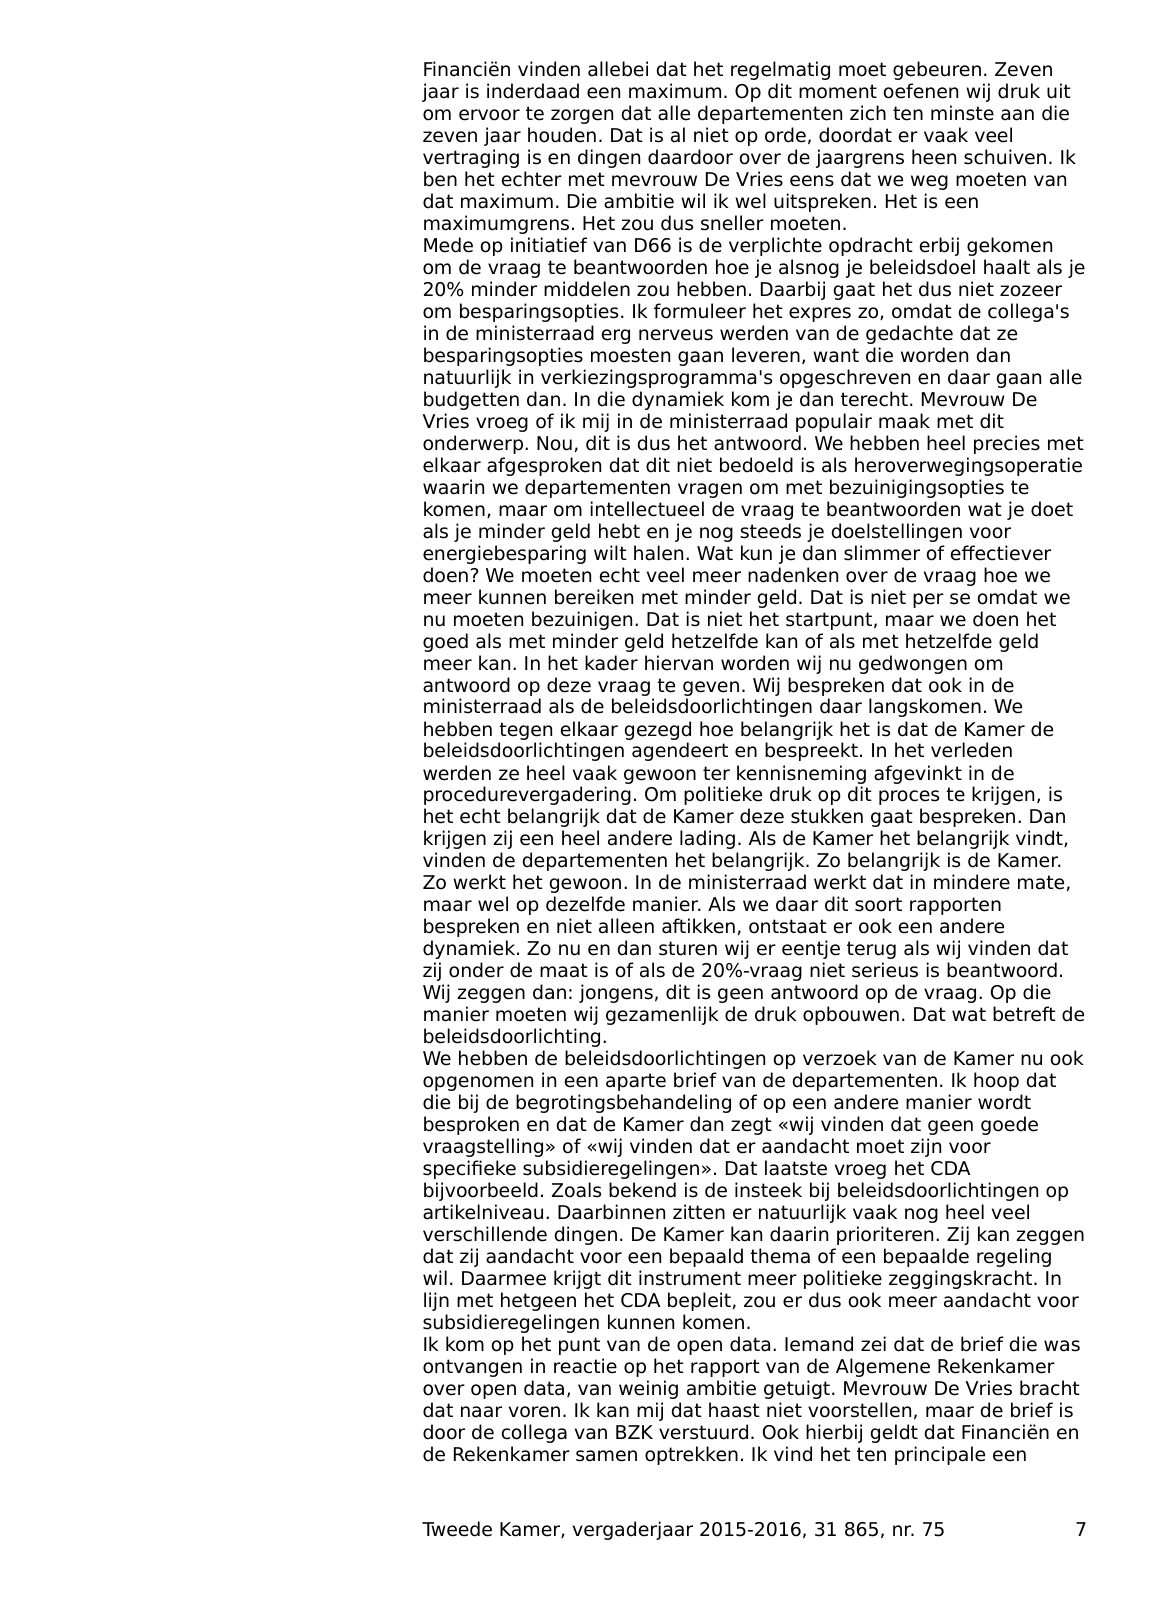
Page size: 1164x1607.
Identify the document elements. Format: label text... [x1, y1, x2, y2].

text Financiën vinden allebei dat het regelmatig moet gebeuren. Zeven jaar is inderdaad een maximum. Op dit moment oefenen wij druk uit om ervoor te zorgen dat alle departementen zich ten minste aan die zeven jaar houden. Dat is al niet op orde, doordat er vaak veel vertraging is en dingen daardoor over de jaargrens heen schuiven. Ik ben het echter met mevrouw De Vries eens dat we weg moeten van dat maximum. Die ambitie wil ik wel uitspreken. Het is een maximumgrens. Het zou dus sneller moeten. [422, 59, 1087, 235]
text We hebben de beleidsdoorlichtingen op verzoek van de Kamer nu ook opgenomen in een aparte brief van de departementen. Ik hoop dat die bij de begrotingsbehandeling of op een andere manier wordt besproken en dat de Kamer dan zegt «wij vinden dat geen goede vraagstelling» of «wij vinden dat er aandacht moet zijn voor specifieke subsidieregelingen». Dat laatste vroeg het CDA bijvoorbeeld. Zoals bekend is de insteek bij beleidsdoorlichtingen op artikelniveau. Daarbinnen zitten er natuurlijk vaak nog heel veel verschillende dingen. De Kamer kan daarin prioriteren. Zij kan zeggen dat zij aandacht voor een bepaald thema of een bepaalde regeling wil. Daarmee krijgt dit instrument meer politieke zeggingskracht. In lijn met hetgeen het CDA bepleit, zou er dus ook meer aandacht voor subsidieregelingen kunnen komen. [422, 1048, 1087, 1334]
text Ik kom op het punt van de open data. Iemand zei dat de brief die was ontvangen in reactie op het rapport van de Algemene Rekenkamer over open data, van weinig ambitie getuigt. Mevrouw De Vries bracht dat naar voren. Ik kan mij dat haast niet voorstellen, maar de brief is door de collega van BZK verstuurd. Ook hierbij geldt dat Financiën en de Rekenkamer samen optrekken. Ik vind het ten principale een [422, 1334, 1087, 1466]
text Mede op initiatief van D66 is de verplichte opdracht erbij gekomen om de vraag te beantwoorden hoe je alsnog je beleidsdoel haalt als je 20% minder middelen zou hebben. Daarbij gaat het dus niet zozeer om besparingsopties. Ik formuleer het expres zo, omdat de collega's in de ministerraad erg nerveus werden van de gedachte dat ze besparingsopties moesten gaan leveren, want die worden dan natuurlijk in verkiezingsprogramma's opgeschreven en daar gaan alle budgetten dan. In die dynamiek kom je dan terecht. Mevrouw De Vries vroeg of ik mij in de ministerraad populair maak met dit onderwerp. Nou, dit is dus het antwoord. We hebben heel precies met elkaar afgesproken dat dit niet bedoeld is als heroverwegingsoperatie waarin we departementen vragen om met bezuinigingsopties te komen, maar om intellectueel de vraag te beantwoorden wat je doet als je minder geld hebt en je nog steeds je doelstellingen voor energiebesparing wilt halen. Wat kun je dan slimmer of effectiever doen? We moeten echt veel meer nadenken over de vraag hoe we meer kunnen bereiken met minder geld. Dat is niet per se omdat we nu moeten bezuinigen. Dat is niet het startpunt, maar we doen het goed als met minder geld hetzelfde kan of als met hetzelfde geld meer kan. In het kader hiervan worden wij nu gedwongen om antwoord op deze vraag te geven. Wij bespreken dat ook in de ministerraad als de beleidsdoorlichtingen daar langskomen. We hebben tegen elkaar gezegd hoe belangrijk het is dat de Kamer de beleidsdoorlichtingen agendeert en bespreekt. In het verleden werden ze heel vaak gewoon ter kennisneming afgevinkt in de procedurevergadering. Om politieke druk op dit proces te krijgen, is het echt belangrijk dat de Kamer deze stukken gaat bespreken. Dan krijgen zij een heel andere lading. Als de Kamer het belangrijk vindt, vinden de departementen het belangrijk. Zo belangrijk is de Kamer. Zo werkt het gewoon. In de ministerraad werkt dat in mindere mate, maar wel op dezelfde manier. Als we daar dit soort rapporten bespreken en niet alleen aftikken, ontstaat er ook een andere dynamiek. Zo nu en dan sturen wij er eentje terug als wij vinden dat zij onder de maat is of als de 20%-vraag niet serieus is beantwoord. Wij zeggen dan: jongens, dit is geen antwoord op de vraag. Op die manier moeten wij gezamenlijk de druk opbouwen. Dat wat betreft de beleidsdoorlichting. [422, 235, 1087, 1048]
